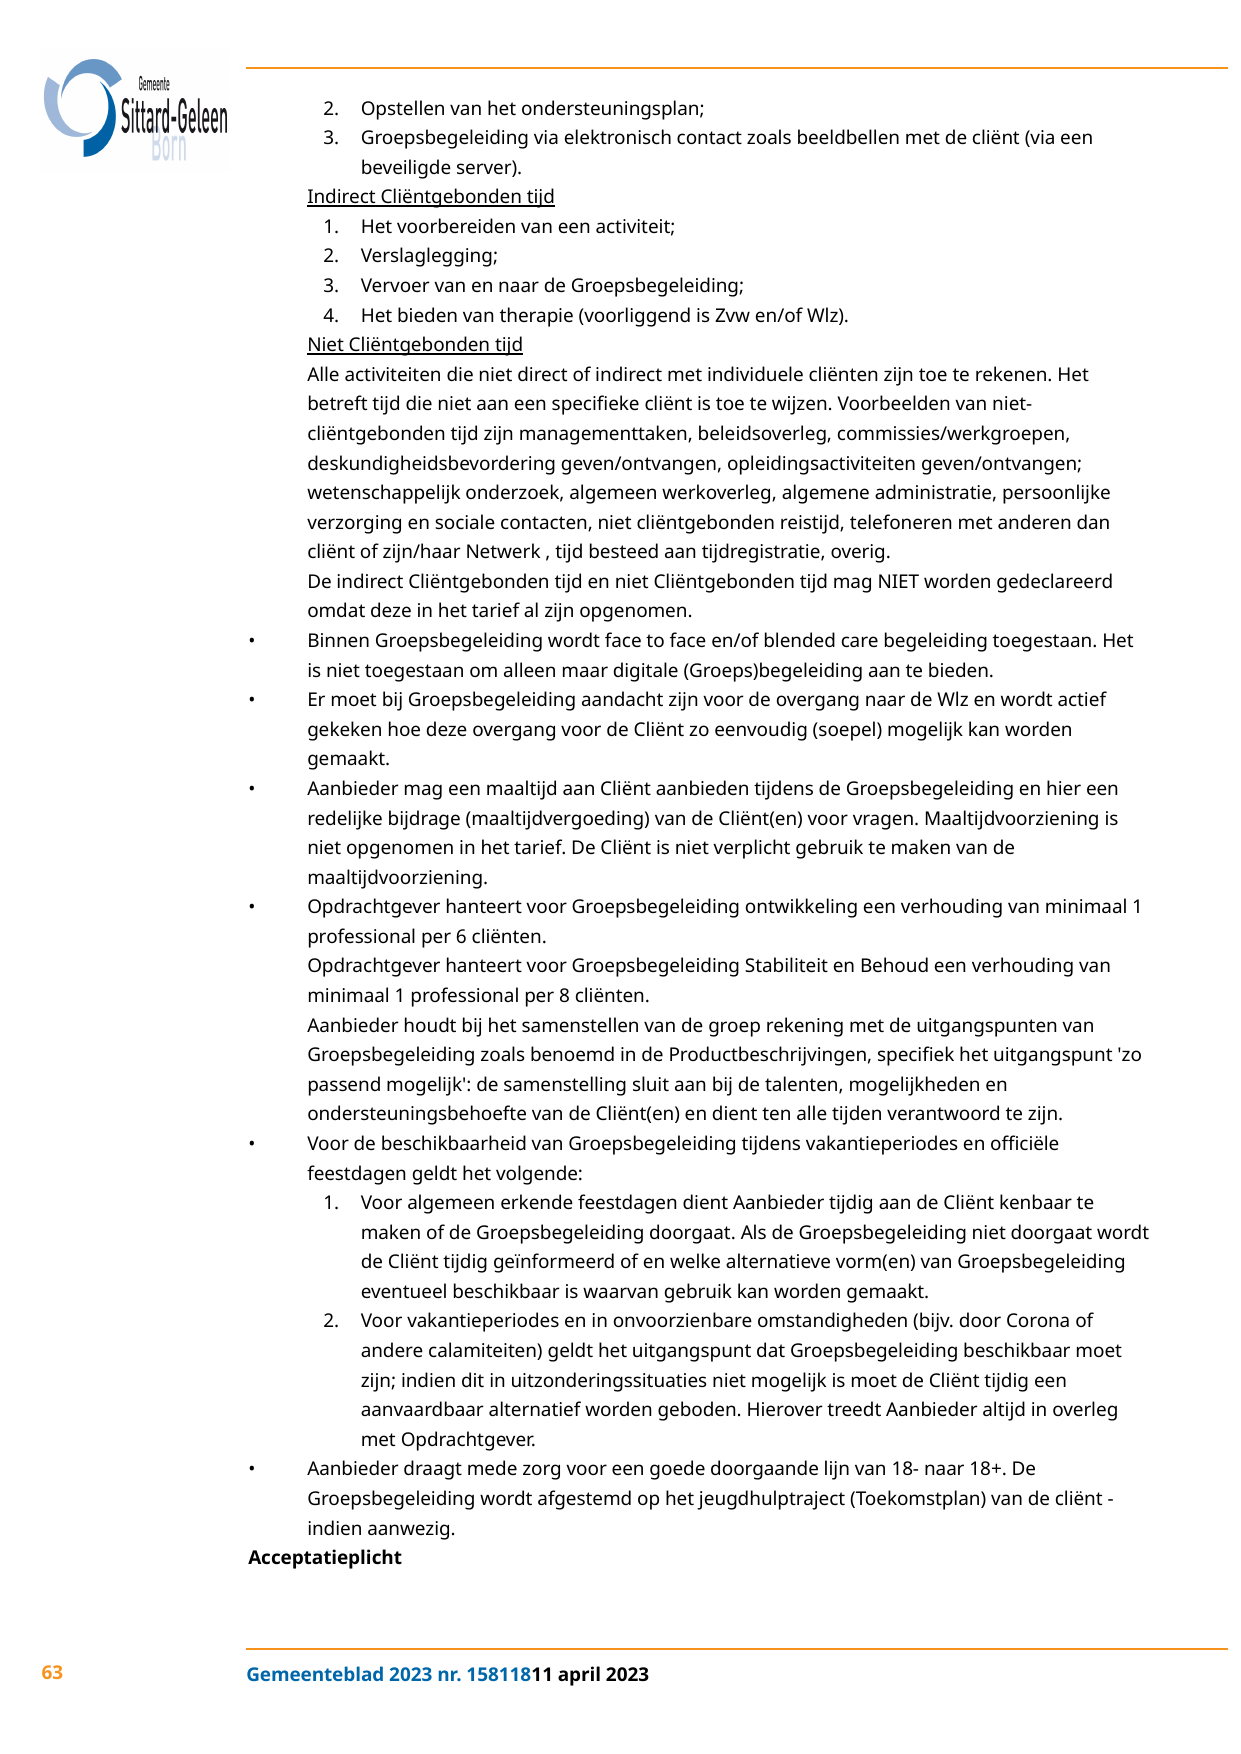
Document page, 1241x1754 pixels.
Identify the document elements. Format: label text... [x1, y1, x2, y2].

list Niet Cliëntgebonden tijd [248, 331, 1152, 357]
list Aanbieder mag een maaltijd aan Cliënt aanbieden tijdens de Groepsbegeleiding en hier een redelijke bijdrage (maaltijdvergoeding) van de Cliënt(en) voor vragen. Maaltijdvoorziening is niet opgenomen in het tarief. De Cliënt is niet verplicht gebruik te maken van de maaltijdvoorziening. [248, 775, 1152, 890]
list Verslaglegging; [323, 243, 1152, 268]
list Aanbieder draagt mede zorg voor een goede doorgaande lijn van 18- naar 18+. De Groepsbegeleiding wordt afgestemd op het jeugdhulptraject (Toekomstplan) van de cliënt - indien aanwezig. [248, 1456, 1152, 1541]
picture [41, 47, 231, 172]
list Voor vakantieperiodes en in onvoorzienbare omstandigheden (bijv. door Corona of andere calamiteiten) geldt het uitgangspunt dat Groepsbegeleiding beschikbaar moet zijn; indien dit in uitzonderingssituaties niet mogelijk is moet de Cliënt tijdig een aanvaardbaar alternatief worden geboden. Hierover treedt Aanbieder altijd in overleg met Opdrachtgever. [323, 1308, 1152, 1452]
list Binnen Groepsbegeleiding wordt face to face en/of blended care begeleiding toegestaan. Het is niet toegestaan om alleen maar digitale (Groeps)begeleiding aan te bieden. [248, 627, 1152, 683]
list Alle activiteiten die niet direct of indirect met individuele cliënten zijn toe te rekenen. Het betreft tijd die niet aan een specifieke cliënt is toe te wijzen. Voorbeelden van niet-cliëntgebonden tijd zijn managementtaken, beleidsoverleg, commissies/werkgroepen, deskundigheidsbevordering geven/ontvangen, opleidingsactiviteiten geven/ontvangen; wetenschappelijk onderzoek, algemeen werkoverleg, algemene administratie, persoonlijke verzorging en sociale contacten, niet cliëntgebonden reistijd, telefoneren met anderen dan cliënt of zijn/haar Netwerk , tijd besteed aan tijdregistratie, overig. [248, 361, 1152, 564]
list Vervoer van en naar de Groepsbegeleiding; [323, 272, 1152, 298]
list Aanbieder houdt bij het samenstellen van de groep rekening met de uitgangspunten van Groepsbegeleiding zoals benoemd in de Productbeschrijvingen, specifiek het uitgangspunt 'zo passend mogelijk': de samenstelling sluit aan bij de talenten, mogelijkheden en ondersteuningsbehoefte van de Cliënt(en) en dient ten alle tijden verantwoord te zijn. [248, 1012, 1152, 1126]
list Indirect Cliëntgebonden tijd [248, 183, 1152, 209]
list De indirect Cliëntgebonden tijd en niet Cliëntgebonden tijd mag NIET worden gedeclareerd omdat deze in het tarief al zijn opgenomen. [248, 568, 1152, 623]
list Voor de beschikbaarheid van Groepsbegeleiding tijdens vakantieperiodes en officiële feestdagen geldt het volgende: [248, 1130, 1152, 1186]
list Het bieden van therapie (voorliggend is Zvw en/of Wlz). [323, 302, 1152, 328]
list Groepsbegeleiding via elektronisch contact zoals beeldbellen met de cliënt (via een beveiligde server). [323, 124, 1152, 180]
list Het voorbereiden van een activiteit; [323, 213, 1152, 239]
list Opdrachtgever hanteert voor Groepsbegeleiding Stabiliteit en Behoud een verhouding van minimaal 1 professional per 8 cliënten. [248, 953, 1152, 1008]
list Opstellen van het ondersteuningsplan; [323, 95, 1152, 121]
text Acceptatieplicht [248, 1544, 1152, 1570]
list Opdrachtgever hanteert voor Groepsbegeleiding ontwikkeling een verhouding van minimaal 1 professional per 6 cliënten. [248, 893, 1152, 949]
list Voor algemeen erkende feestdagen dient Aanbieder tijdig aan de Cliënt kenbaar te maken of de Groepsbegeleiding doorgaat. Als de Groepsbegeleiding niet doorgaat wordt de Cliënt tijdig geïnformeerd of en welke alternatieve vorm(en) van Groepsbegeleiding eventueel beschikbaar is waarvan gebruik kan worden gemaakt. [323, 1189, 1152, 1304]
list Er moet bij Groepsbegeleiding aandacht zijn voor de overgang naar de Wlz en wordt actief gekeken hoe deze overgang voor de Cliënt zo eenvoudig (soepel) mogelijk kan worden gemaakt. [248, 686, 1152, 771]
